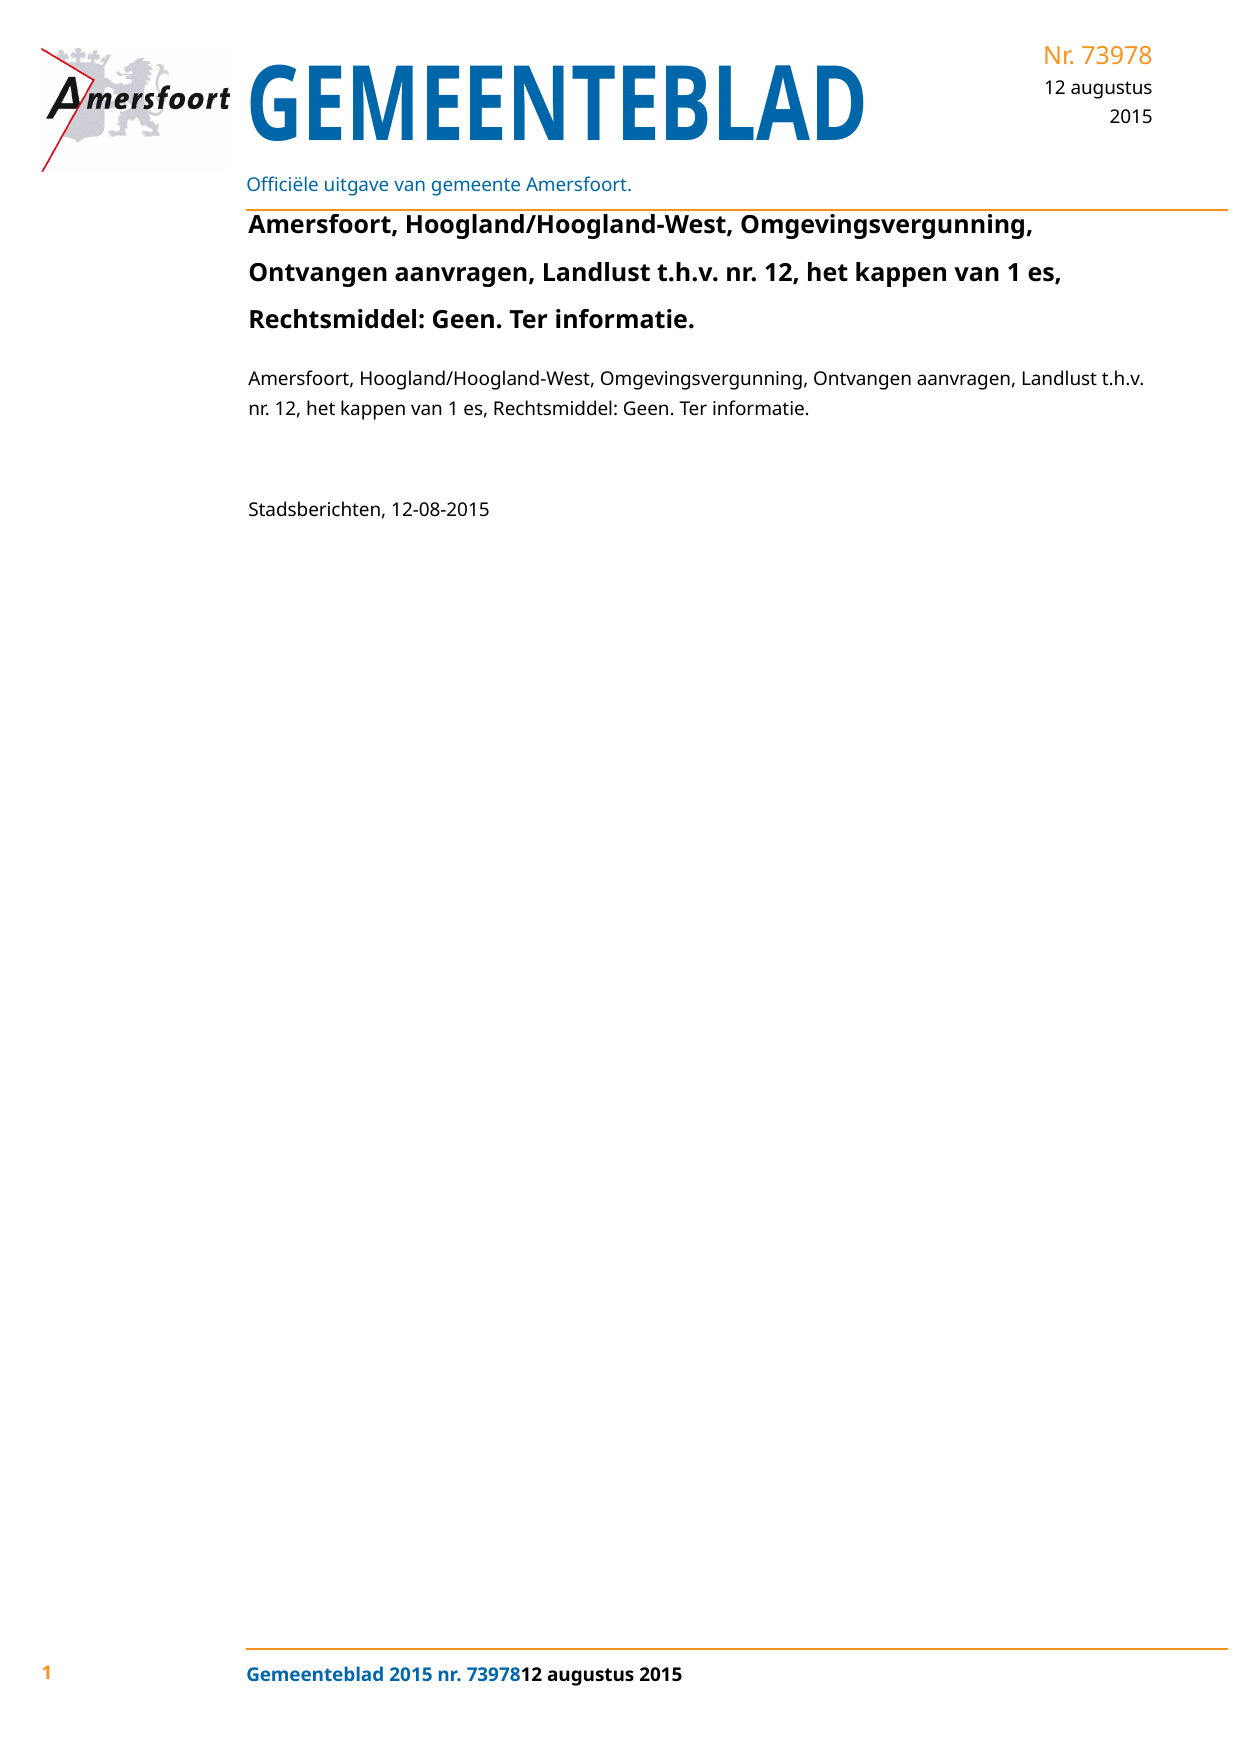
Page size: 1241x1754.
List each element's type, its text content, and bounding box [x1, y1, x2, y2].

text Amersfoort, Hoogland/Hoogland-West, Omgevingsvergunning, Ontvangen aanvragen, Landlust t.h.v. nr. 12, het kappen van 1 es, Rechtsmiddel: Geen. Ter informatie. [248, 211, 1152, 336]
text Amersfoort, Hoogland/Hoogland-West, Omgevingsvergunning, Ontvangen aanvragen, Landlust t.h.v. nr. 12, het kappen van 1 es, Rechtsmiddel: Geen. Ter informatie. [248, 366, 1152, 421]
picture [41, 47, 231, 172]
text Stadsberichten, 12-08-2015 [248, 496, 1152, 522]
